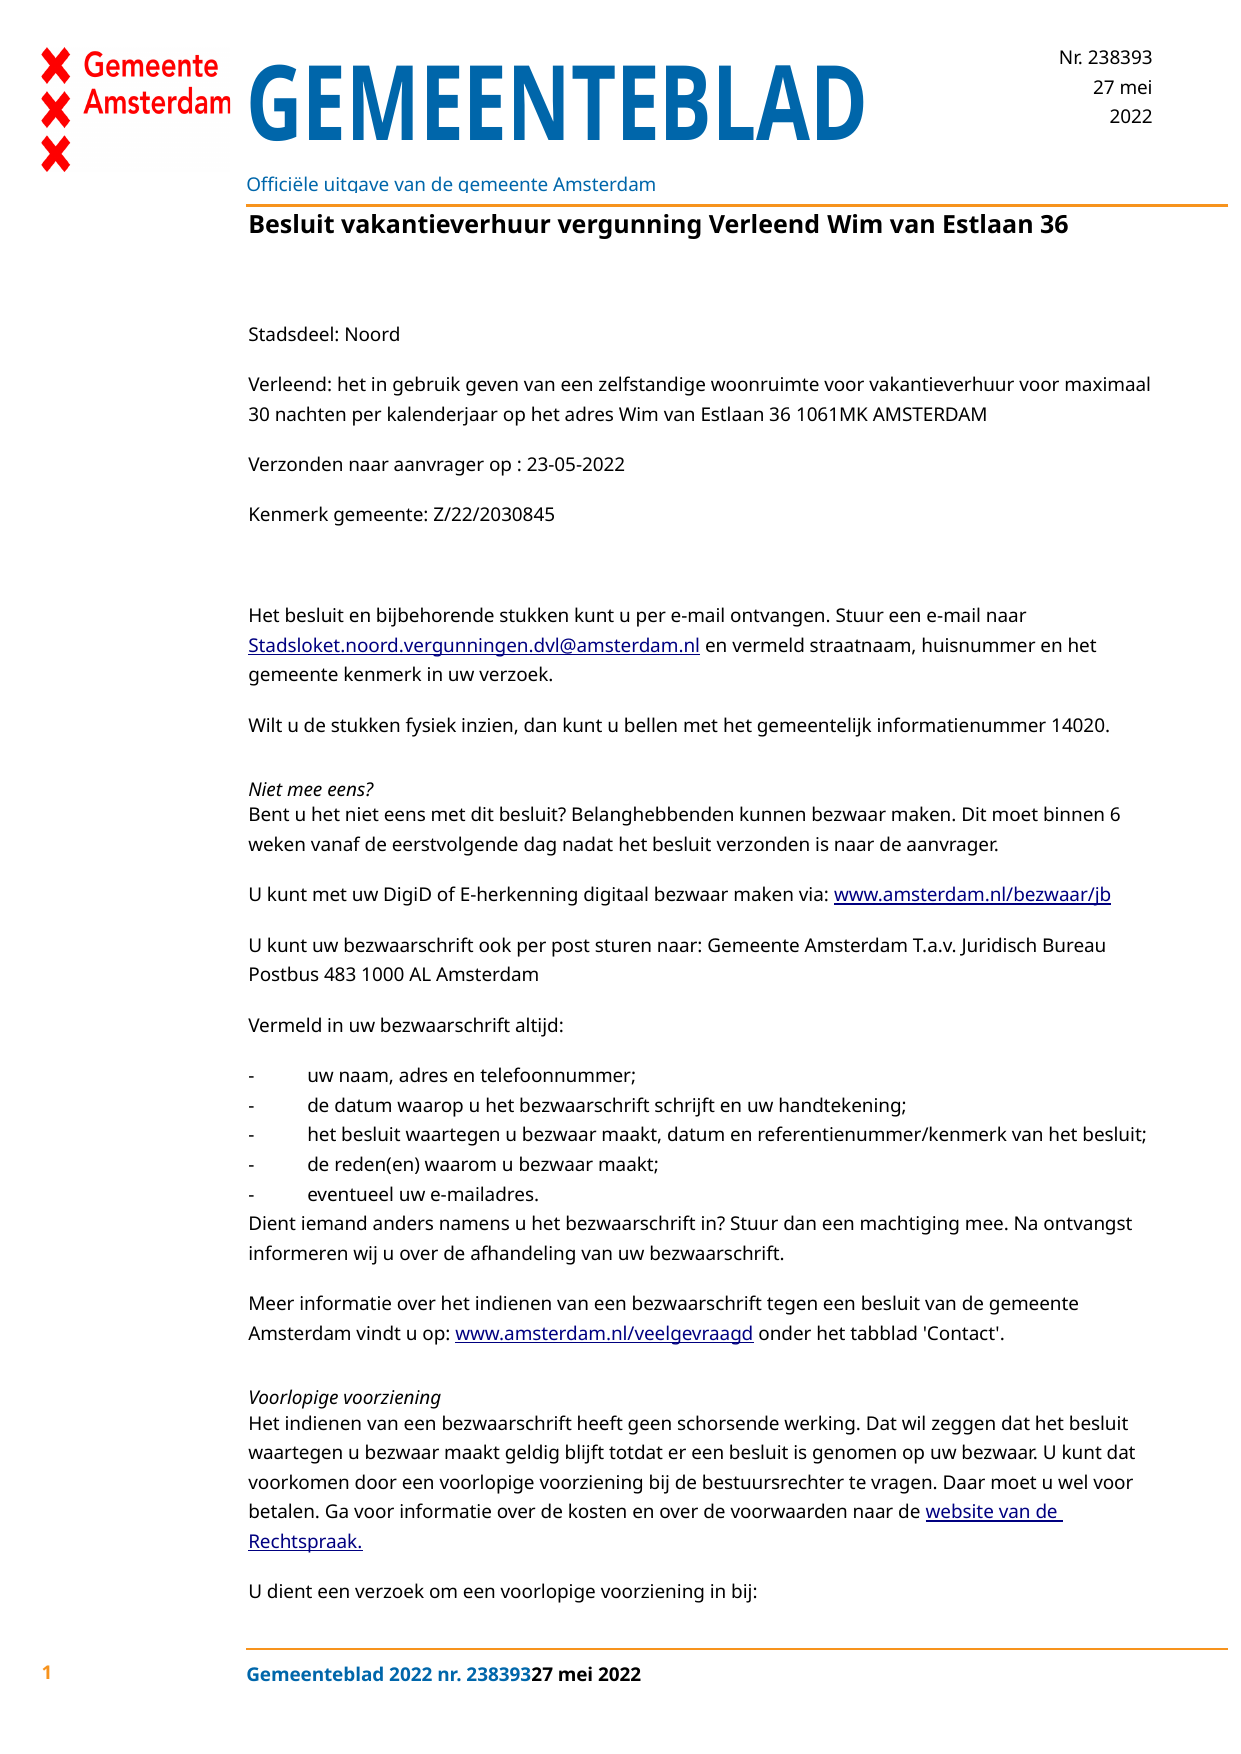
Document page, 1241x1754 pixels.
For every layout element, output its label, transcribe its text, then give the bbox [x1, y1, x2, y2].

text U dient een verzoek om een voorlopige voorziening in bij: [248, 1578, 1152, 1604]
list uw naam, adres en telefoonnummer; [248, 1062, 1152, 1088]
text Voorlopige voorziening [248, 1384, 1152, 1410]
text Niet mee eens? [248, 776, 1152, 802]
list de reden(en) waarom u bezwaar maakt; [248, 1151, 1152, 1177]
picture [41, 47, 231, 172]
list het besluit waartegen u bezwaar maakt, datum en referentienummer/kenmerk van het besluit; [248, 1122, 1152, 1147]
text Het indienen van een bezwaarschrift heeft geen schorsende werking. Dat wil zeggen dat het besluit waartegen u bezwaar maakt geldig blijft totdat er een besluit is genomen op uw bezwaar. U kunt dat voorkomen door een voorlopige voorziening bij de bestuursrechter te vragen. Daar moet u wel voor betalen. Ga voor informatie over de kosten en over de voorwaarden naar de website van de Rechtspraak. [248, 1410, 1152, 1554]
text Wilt u de stukken fysiek inzien, dan kunt u bellen met het gemeentelijk informatienummer 14020. [248, 712, 1152, 738]
list de datum waarop u het bezwaarschrift schrijft en uw handtekening; [248, 1092, 1152, 1118]
text Bent u het niet eens met dit besluit? Belanghebbenden kunnen bezwaar maken. Dit moet binnen 6 weken vanaf de eerstvolgende dag nadat het besluit verzonden is naar de aanvrager. [248, 802, 1152, 857]
text Stadsdeel: Noord [248, 321, 1152, 346]
text Het besluit en bijbehorende stukken kunt u per e-mail ontvangen. Stuur een e-mail naar Stadsloket.noord.vergunningen.dvl@amsterdam.nl en vermeld straatnaam, huisnummer en het gemeente kenmerk in uw verzoek. [248, 602, 1152, 687]
text U kunt met uw DigiD of E-herkenning digitaal bezwaar maken via: www.amsterdam.nl/bezwaar/jb [248, 882, 1152, 907]
list eventueel uw e-mailadres. [248, 1181, 1152, 1207]
text Verzonden naar aanvrager op : 23-05-2022 [248, 451, 1152, 477]
text Meer informatie over het indienen van een bezwaarschrift tegen een besluit van de gemeente Amsterdam vindt u op: www.amsterdam.nl/veelgevraagd onder het tabblad 'Contact'. [248, 1290, 1152, 1346]
text Besluit vakantieverhuur vergunning Verleend Wim van Estlaan 36 [248, 207, 1152, 241]
text Dient iemand anders namens u het bezwaarschrift in? Stuur dan een machtiging mee. Na ontvangst informeren wij u over de afhandeling van uw bezwaarschrift. [248, 1210, 1152, 1266]
text Vermeld in uw bezwaarschrift altijd: [248, 1012, 1152, 1038]
text U kunt uw bezwaarschrift ook per post sturen naar: Gemeente Amsterdam T.a.v. Juridisch Bureau Postbus 483 1000 AL Amsterdam [248, 932, 1152, 987]
text Verleend: het in gebruik geven van een zelfstandige woonruimte voor vakantieverhuur voor maximaal 30 nachten per kalenderjaar op het adres Wim van Estlaan 36 1061MK AMSTERDAM [248, 371, 1152, 426]
text Kenmerk gemeente: Z/22/2030845 [248, 502, 1152, 527]
